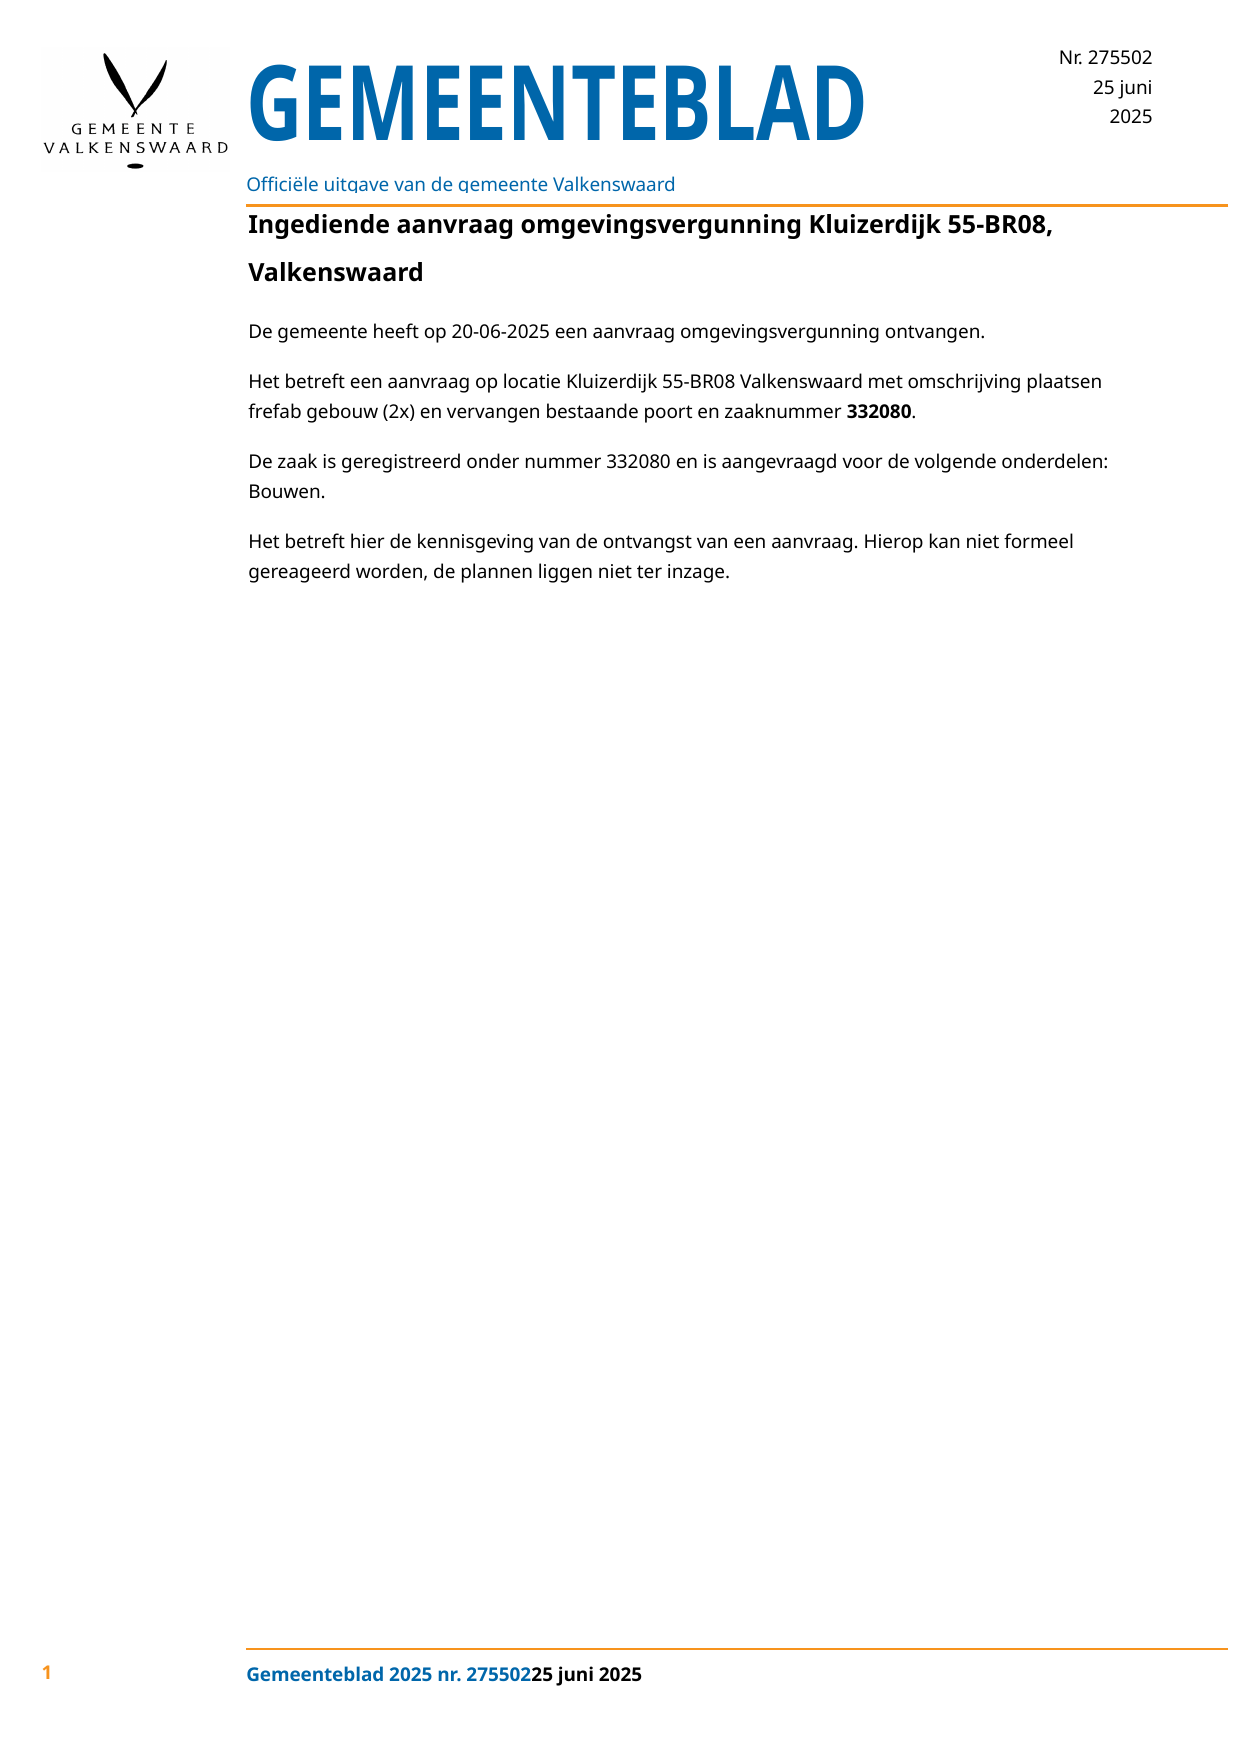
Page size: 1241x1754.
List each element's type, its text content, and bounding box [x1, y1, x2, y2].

text De zaak is geregistreerd onder nummer 332080 en is aangevraagd voor de volgende onderdelen: Bouwen. [248, 448, 1152, 504]
picture [41, 47, 231, 172]
text Ingediende aanvraag omgevingsvergunning Kluizerdijk 55-BR08, Valkenswaard [248, 207, 1152, 288]
text Het betreft hier de kennisgeving van de ontvangst van een aanvraag. Hierop kan niet formeel gereageerd worden, de plannen liggen niet ter inzage. [248, 528, 1152, 584]
text De gemeente heeft op 20-06-2025 een aanvraag omgevingsvergunning ontvangen. [248, 318, 1152, 344]
text Het betreft een aanvraag op locatie Kluizerdijk 55-BR08 Valkenswaard met omschrijving plaatsen frefab gebouw (2x) en vervangen bestaande poort en zaaknummer 332080. [248, 368, 1152, 424]
